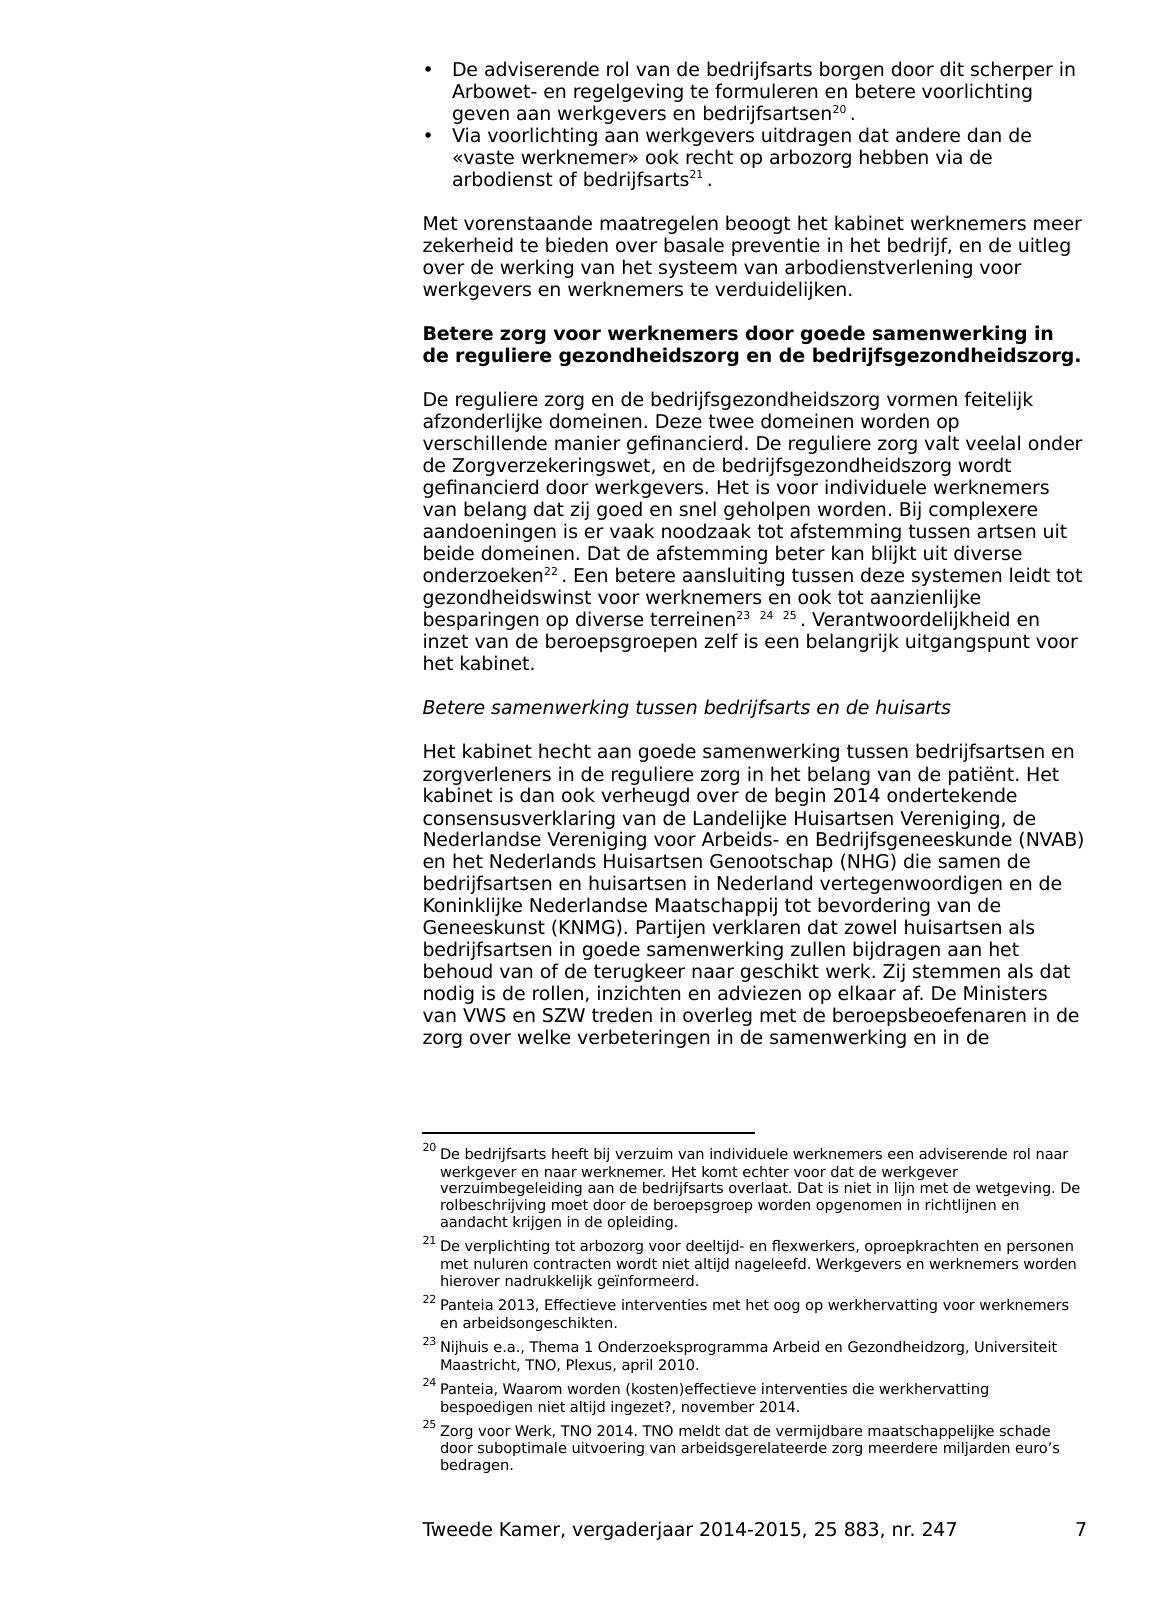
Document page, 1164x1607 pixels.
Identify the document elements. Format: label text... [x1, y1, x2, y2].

text Zorg voor Werk, TNO 2014. TNO meldt dat de vermijdbare maatschappelijke schade door suboptimale uitvoering van arbeidsgerelateerde zorg meerdere miljarden euro’s bedragen. [422, 1418, 1087, 1474]
subtitle Betere zorg voor werknemers door goede samenwerking in de reguliere gezondheidszorg en de bedrijfsgezondheidszorg. [422, 323, 1087, 367]
text Panteia 2013, Effectieve interventies met het oog op werkhervatting voor werknemers en arbeidsongeschikten. [422, 1293, 1087, 1332]
text Panteia, Waarom worden (kosten)effectieve interventies die werkhervatting bespoedigen niet altijd ingezet?, november 2014. [422, 1377, 1087, 1416]
text • Via voorlichting aan werkgevers uitdragen dat andere dan de «vaste werknemer» ook recht op arbozorg hebben via de arbodienst of bedrijfsarts. [422, 125, 1087, 191]
text De bedrijfsarts heeft bij verzuim van individuele werknemers een adviserende rol naar werkgever en naar werknemer. Het komt echter voor dat de werkgever verzuimbegeleiding aan de bedrijfsarts overlaat. Dat is niet in lijn met de wetgeving. De rolbeschrijving moet door de beroepsgroep worden opgenomen in richtlijnen en aandacht krijgen in de opleiding. [422, 1142, 1087, 1231]
text De reguliere zorg en de bedrijfsgezondheidszorg vormen feitelijk afzonderlijke domeinen. Deze twee domeinen worden op verschillende manier gefinancierd. De reguliere zorg valt veelal onder de Zorgverzekeringswet, en de bedrijfsgezondheidszorg wordt gefinancierd door werkgevers. Het is voor individuele werknemers van belang dat zij goed en snel geholpen worden. Bij complexere aandoeningen is er vaak noodzaak tot afstemming tussen artsen uit beide domeinen. Dat de afstemming beter kan blijkt uit diverse onderzoeken. Een betere aansluiting tussen deze systemen leidt tot gezondheidswinst voor werknemers en ook tot aanzienlijke besparingen op diverse terreinen . Verantwoordelijkheid en inzet van de beroepsgroepen zelf is een belangrijk uitgangspunt voor het kabinet. [422, 389, 1087, 675]
text Met vorenstaande maatregelen beoogt het kabinet werknemers meer zekerheid te bieden over basale preventie in het bedrijf, en de uitleg over de werking van het systeem van arbodienstverlening voor werkgevers en werknemers te verduidelijken. [422, 213, 1087, 301]
text Nijhuis e.a., Thema 1 Onderzoeksprogramma Arbeid en Gezondheidzorg, Universiteit Maastricht, TNO, Plexus, april 2010. [422, 1335, 1087, 1374]
subtitle Betere samenwerking tussen bedrijfsarts en de huisarts [422, 697, 1087, 719]
text De verplichting tot arbozorg voor deeltijd- en flexwerkers, oproepkrachten en personen met nuluren contracten wordt niet altijd nageleefd. Werkgevers en werknemers worden hierover nadrukkelijk geïnformeerd. [422, 1234, 1087, 1290]
text Het kabinet hecht aan goede samenwerking tussen bedrijfsartsen en zorgverleners in de reguliere zorg in het belang van de patiënt. Het kabinet is dan ook verheugd over de begin 2014 ondertekende consensusverklaring van de Landelijke Huisartsen Vereniging, de Nederlandse Vereniging voor Arbeids- en Bedrijfsgeneeskunde (NVAB) en het Nederlands Huisartsen Genootschap (NHG) die samen de bedrijfsartsen en huisartsen in Nederland vertegenwoordigen en de Koninklijke Nederlandse Maatschappij tot bevordering van de Geneeskunst (KNMG). Partijen verklaren dat zowel huisartsen als bedrijfsartsen in goede samenwerking zullen bijdragen aan het behoud van of de terugkeer naar geschikt werk. Zij stemmen als dat nodig is de rollen, inzichten en adviezen op elkaar af. De Ministers van VWS en SZW treden in overleg met de beroepsbeoefenaren in de zorg over welke verbeteringen in de samenwerking en in de [422, 741, 1087, 1049]
text • De adviserende rol van de bedrijfsarts borgen door dit scherper in Arbowet- en regelgeving te formuleren en betere voorlichting geven aan werkgevers en bedrijfsartsen. [422, 59, 1087, 125]
